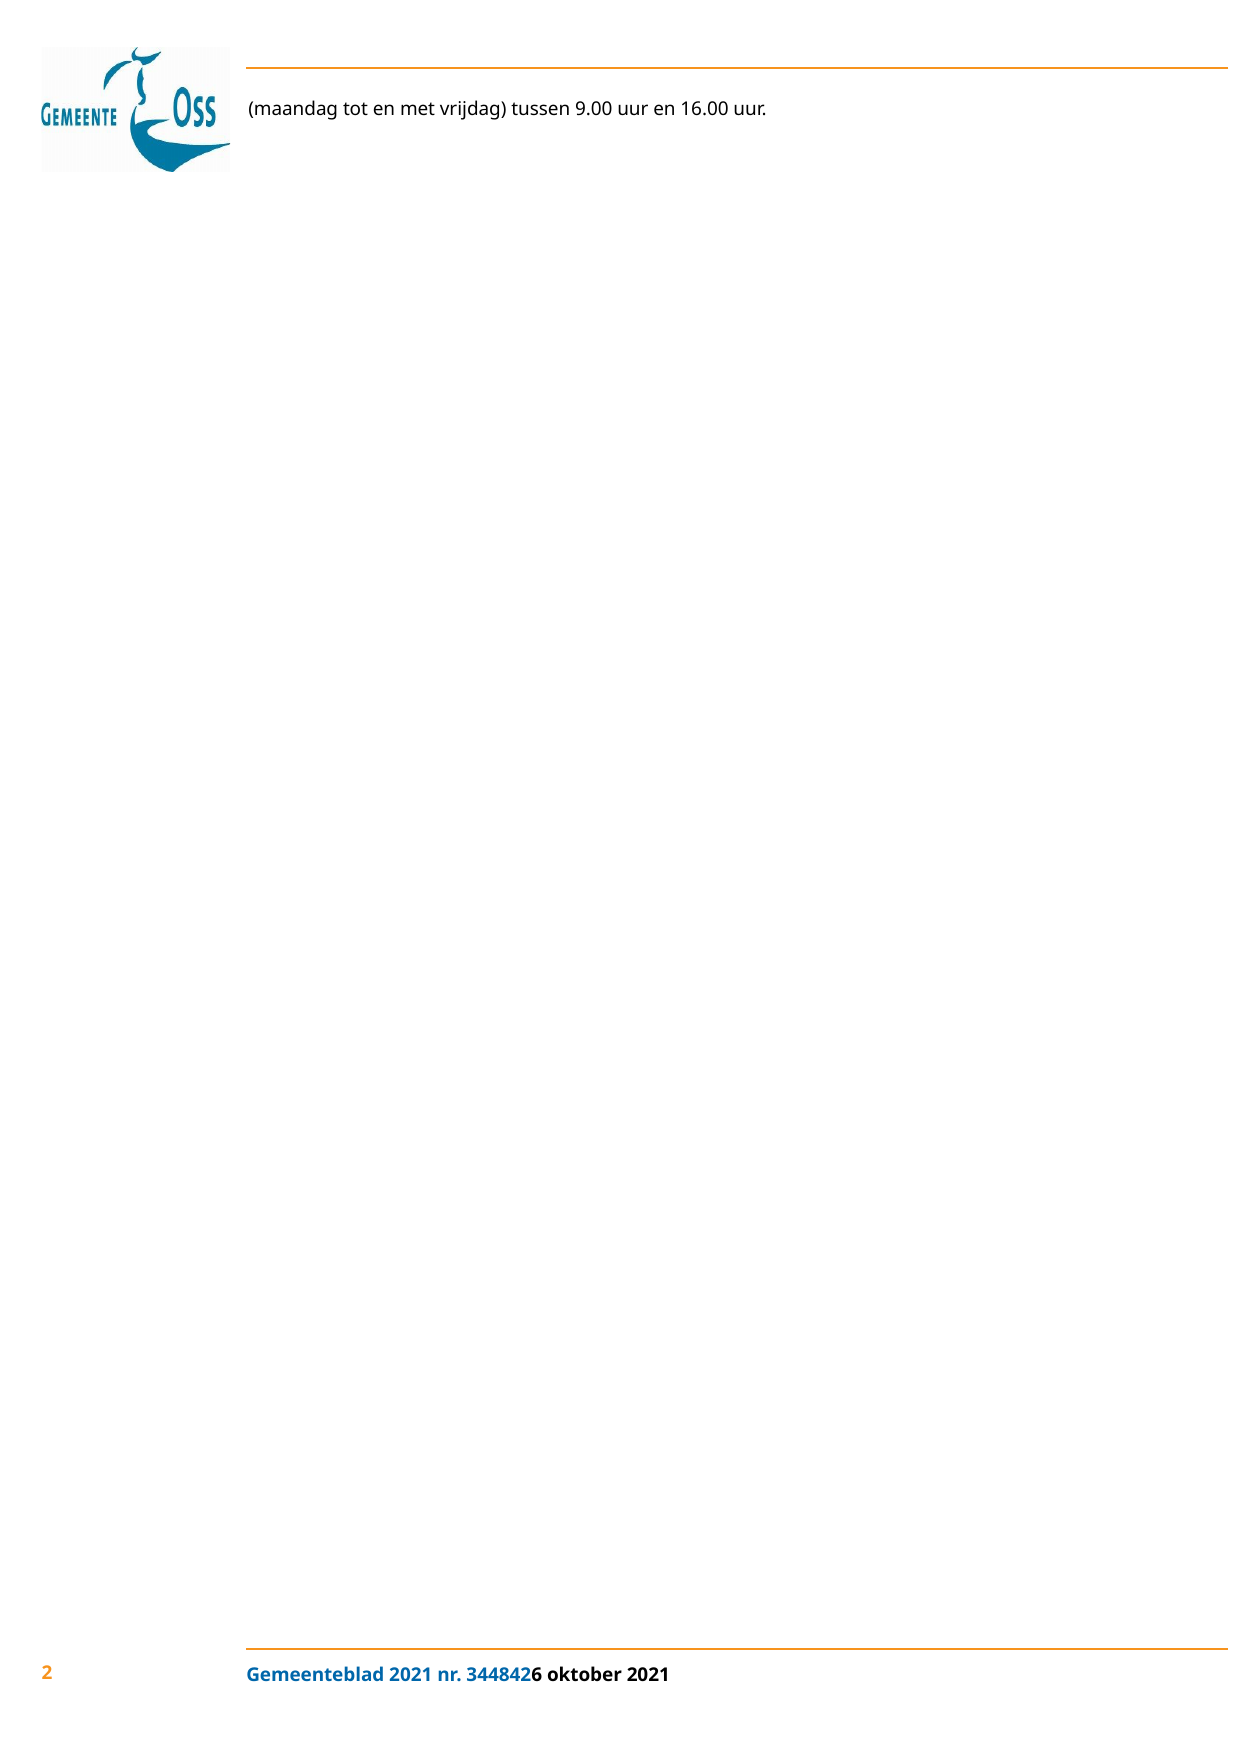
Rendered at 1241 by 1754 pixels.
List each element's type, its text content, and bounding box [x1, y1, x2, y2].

text (maandag tot en met vrijdag) tussen 9.00 uur en 16.00 uur. [248, 95, 1152, 121]
picture [41, 47, 231, 172]
